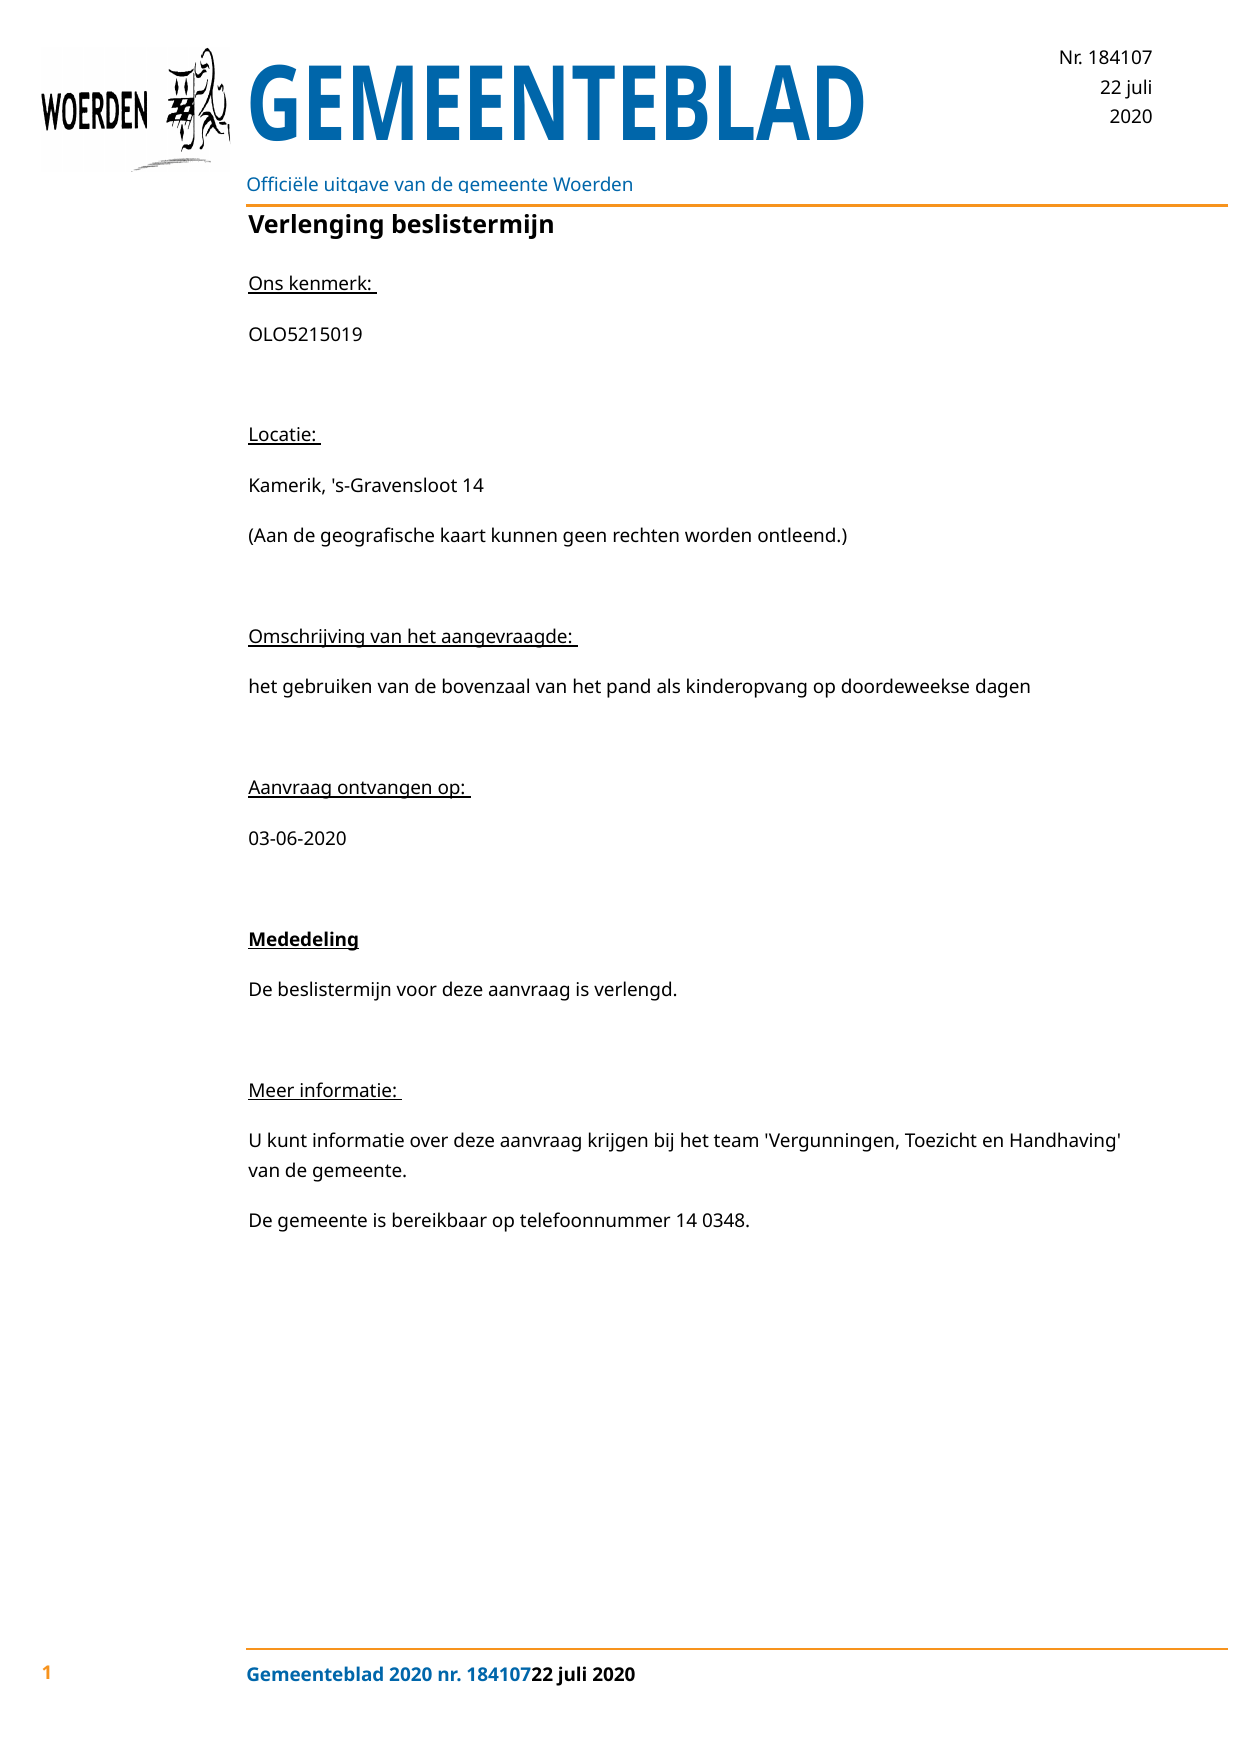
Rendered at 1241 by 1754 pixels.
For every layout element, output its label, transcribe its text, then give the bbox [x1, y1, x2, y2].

text Omschrijving van het aangevraagde: [248, 623, 1152, 649]
text Verlenging beslistermijn [248, 207, 1152, 241]
text het gebruiken van de bovenzaal van het pand als kinderopvang op doordeweekse dagen [248, 674, 1152, 699]
text OLO5215019 [248, 321, 1152, 346]
text Ons kenmerk: [248, 270, 1152, 296]
text Kamerik, 's-Gravensloot 14 [248, 472, 1152, 498]
picture [41, 47, 231, 172]
text (Aan de geografische kaart kunnen geen rechten worden ontleend.) [248, 522, 1152, 548]
text 03-06-2020 [248, 825, 1152, 851]
text Aanvraag ontvangen op: [248, 774, 1152, 800]
text Mededeling [248, 926, 1152, 951]
text Meer informatie: [248, 1077, 1152, 1103]
text De gemeente is bereikbaar op telefoonnummer 14 0348. [248, 1207, 1152, 1233]
text U kunt informatie over deze aanvraag krijgen bij het team 'Vergunningen, Toezicht en Handhaving' van de gemeente. [248, 1127, 1152, 1183]
text De beslistermijn voor deze aanvraag is verlengd. [248, 976, 1152, 1002]
text Locatie: [248, 422, 1152, 447]
